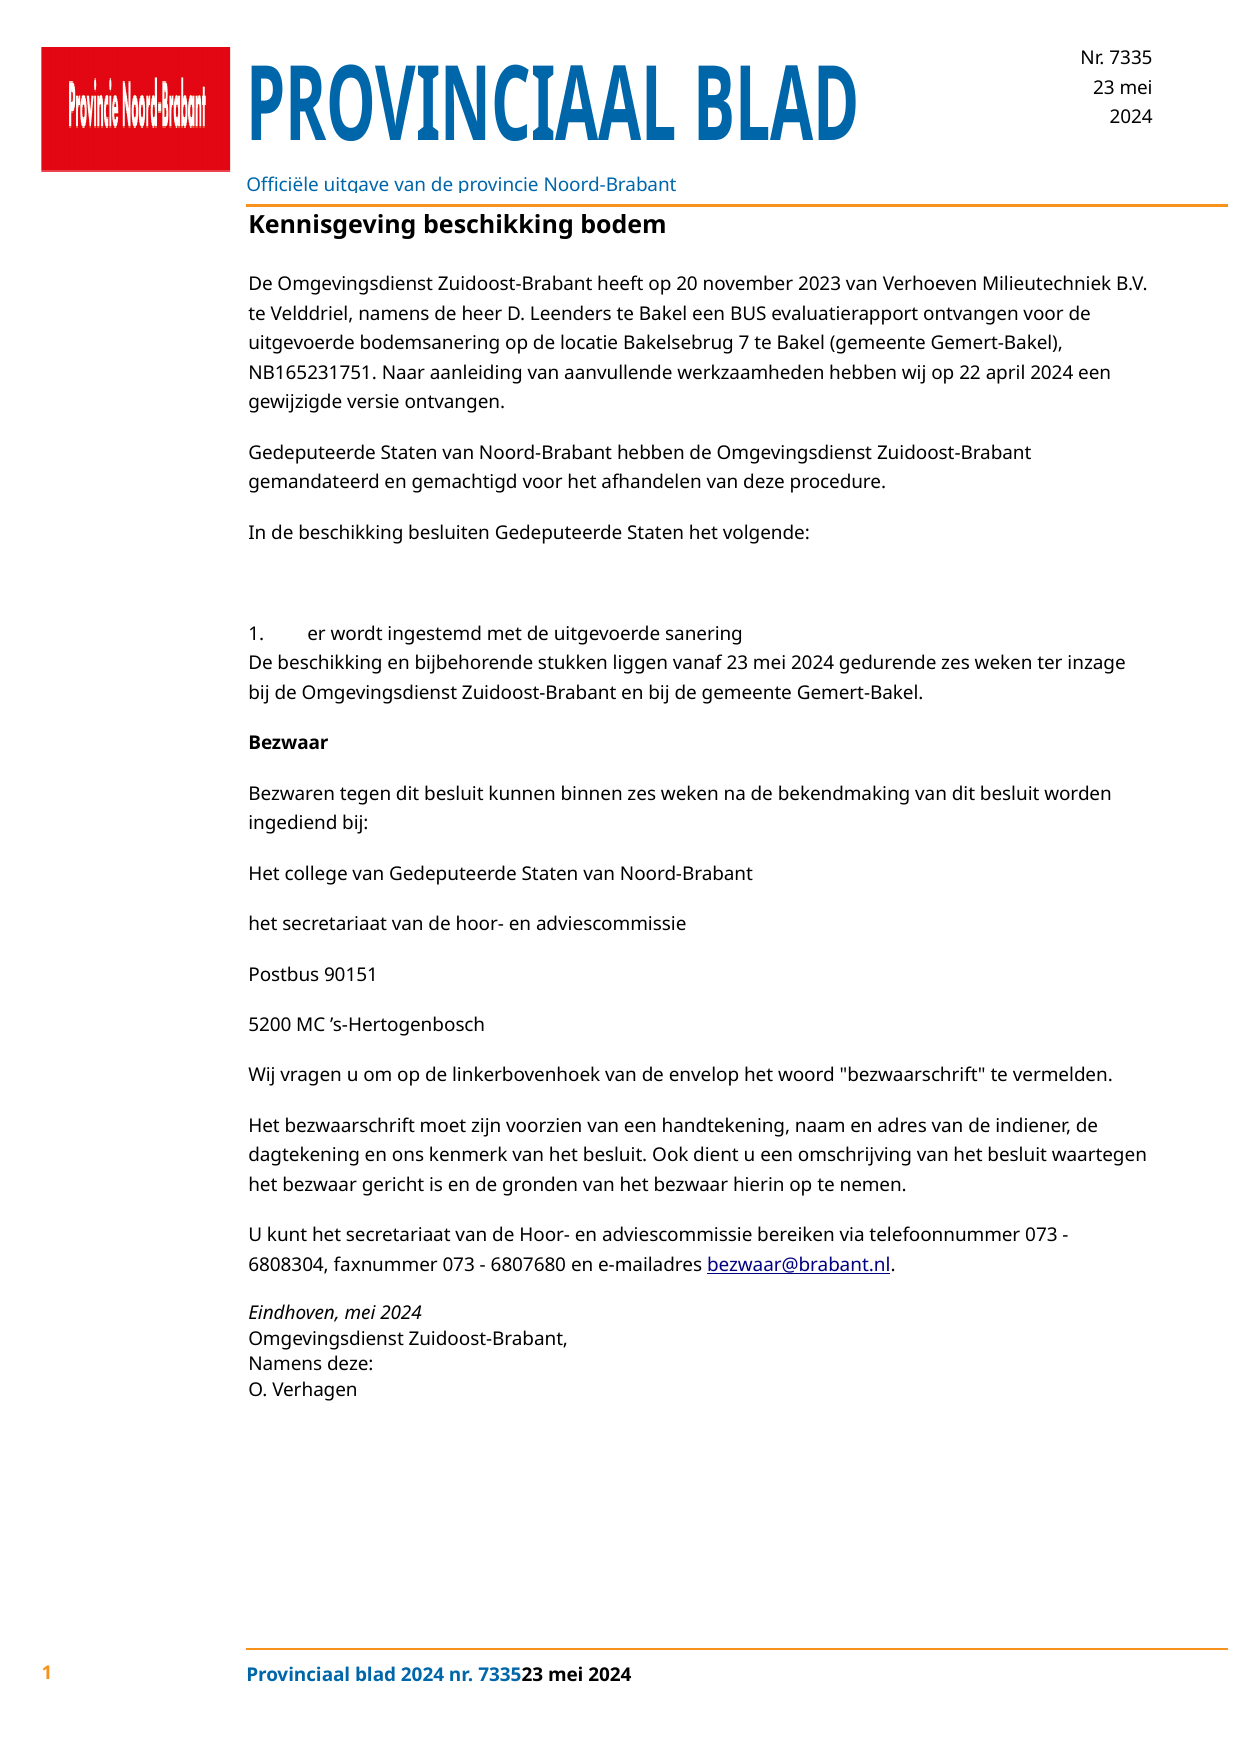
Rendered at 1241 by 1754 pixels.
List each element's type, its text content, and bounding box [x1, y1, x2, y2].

text In de beschikking besluiten Gedeputeerde Staten het volgende: [248, 519, 1152, 545]
text Omgevingsdienst Zuidoost-Brabant, [248, 1325, 1152, 1350]
text Het bezwaarschrift moet zijn voorzien van een handtekening, naam en adres van de indiener, de dagtekening en ons kenmerk van het besluit. Ook dient u een omschrijving van het besluit waartegen het bezwaar gericht is en de gronden van het bezwaar hierin op te nemen. [248, 1112, 1152, 1197]
text De Omgevingsdienst Zuidoost-Brabant heeft op 20 november 2023 van Verhoeven Milieutechniek B.V. te Velddriel, namens de heer D. Leenders te Bakel een BUS evaluatierapport ontvangen voor de uitgevoerde bodemsanering op de locatie Bakelsebrug 7 te Bakel (gemeente Gemert-Bakel), NB165231751. Naar aanleiding van aanvullende werkzaamheden hebben wij op 22 april 2024 een gewijzigde versie ontvangen. [248, 270, 1152, 414]
text Namens deze: [248, 1350, 1152, 1376]
picture [41, 47, 231, 172]
text Bezwaar [248, 729, 1152, 755]
text Bezwaren tegen dit besluit kunnen binnen zes weken na de bekendmaking van dit besluit worden ingediend bij: [248, 780, 1152, 835]
text Kennisgeving beschikking bodem [248, 207, 1152, 241]
text U kunt het secretariaat van de Hoor- en adviescommissie bereiken via telefoonnummer 073 - 6808304, faxnummer 073 - 6807680 en e-mailadres bezwaar@brabant.nl. [248, 1222, 1152, 1277]
text Postbus 90151 [248, 961, 1152, 986]
text het secretariaat van de hoor- en adviescommissie [248, 910, 1152, 936]
text Het college van Gedeputeerde Staten van Noord-Brabant [248, 860, 1152, 886]
text 5200 MC ’s-Hertogenbosch [248, 1011, 1152, 1037]
list er wordt ingestemd met de uitgevoerde sanering [248, 620, 1152, 646]
text De beschikking en bijbehorende stukken liggen vanaf 23 mei 2024 gedurende zes weken ter inzage bij de Omgevingsdienst Zuidoost-Brabant en bij de gemeente Gemert-Bakel. [248, 649, 1152, 705]
text Wij vragen u om op de linkerbovenhoek van de envelop het woord "bezwaarschrift" te vermelden. [248, 1062, 1152, 1087]
text Gedeputeerde Staten van Noord-Brabant hebben de Omgevingsdienst Zuidoost-Brabant gemandateerd en gemachtigd voor het afhandelen van deze procedure. [248, 439, 1152, 494]
text Eindhoven, mei 2024 [248, 1299, 1152, 1325]
text O. Verhagen [248, 1376, 1152, 1402]
